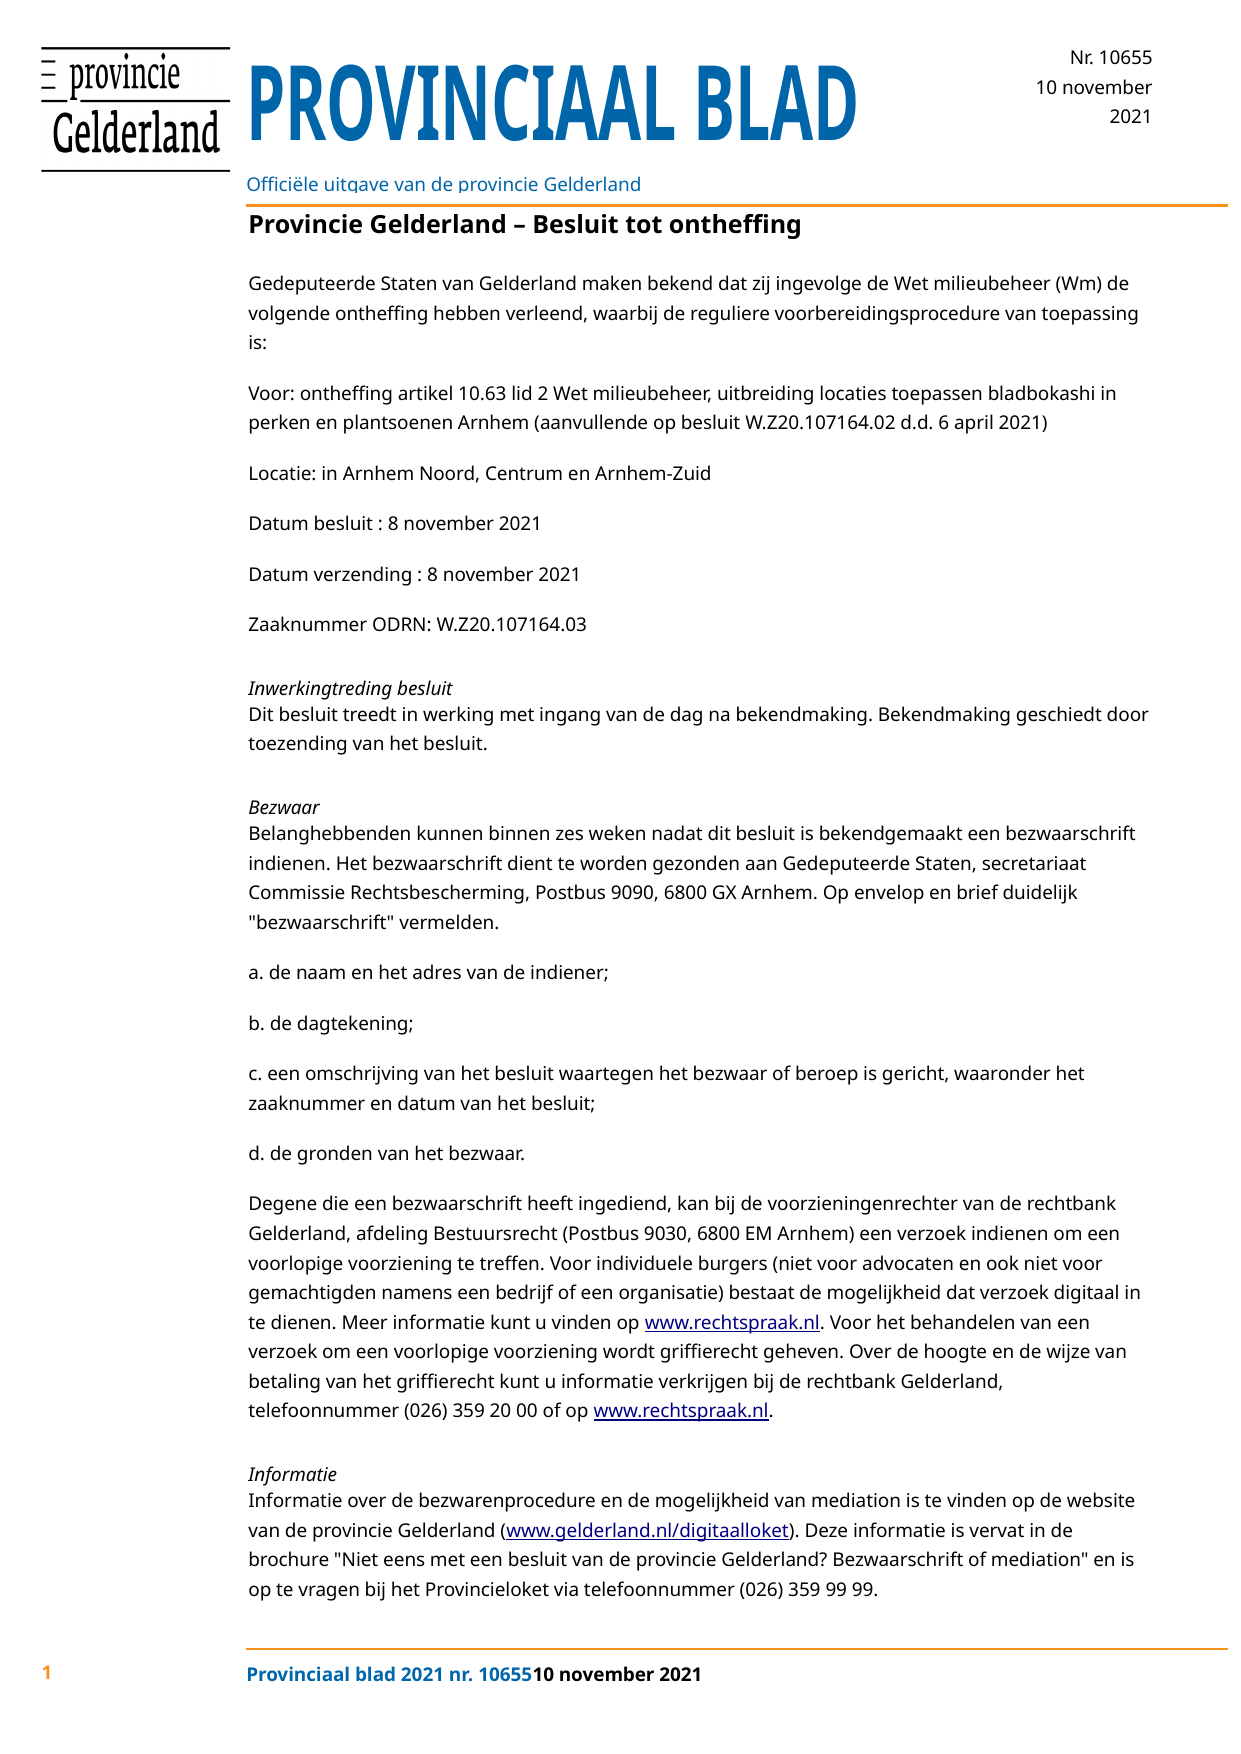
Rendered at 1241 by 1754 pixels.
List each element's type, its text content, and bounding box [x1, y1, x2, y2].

text Dit besluit treedt in werking met ingang van de dag na bekendmaking. Bekendmaking geschiedt door toezending van het besluit. [248, 701, 1152, 756]
text b. de dagtekening; [248, 1010, 1152, 1035]
text d. de gronden van het bezwaar. [248, 1140, 1152, 1166]
text Belanghebbenden kunnen binnen zes weken nadat dit besluit is bekendgemaakt een bezwaarschrift indienen. Het bezwaarschrift dient te worden gezonden aan Gedeputeerde Staten, secretariaat Commissie Rechtsbescherming, Postbus 9090, 6800 GX Arnhem. Op envelop en brief duidelijk "bezwaarschrift" vermelden. [248, 820, 1152, 934]
text Datum verzending : 8 november 2021 [248, 561, 1152, 586]
text Bezwaar [248, 794, 1152, 820]
text Zaaknummer ODRN: W.Z20.107164.03 [248, 611, 1152, 637]
text Datum besluit : 8 november 2021 [248, 510, 1152, 536]
text Gedeputeerde Staten van Gelderland maken bekend dat zij ingevolge de Wet milieubeheer (Wm) de volgende ontheffing hebben verleend, waarbij de reguliere voorbereidingsprocedure van toepassing is: [248, 270, 1152, 355]
text Informatie over de bezwarenprocedure en de mogelijkheid van mediation is te vinden op de website van de provincie Gelderland (www.gelderland.nl/digitaalloket). Deze informatie is vervat in de brochure "Niet eens met een besluit van de provincie Gelderland? Bezwaarschrift of mediation" en is op te vragen bij het Provincieloket via telefoonnummer (026) 359 99 99. [248, 1487, 1152, 1602]
text Voor: ontheffing artikel 10.63 lid 2 Wet milieubeheer, uitbreiding locaties toepassen bladbokashi in perken en plantsoenen Arnhem (aanvullende op besluit W.Z20.107164.02 d.d. 6 april 2021) [248, 380, 1152, 435]
text c. een omschrijving van het besluit waartegen het bezwaar of beroep is gericht, waaronder het zaaknummer en datum van het besluit; [248, 1060, 1152, 1115]
text Degene die een bezwaarschrift heeft ingediend, kan bij de voorzieningenrechter van de rechtbank Gelderland, afdeling Bestuursrecht (Postbus 9030, 6800 EM Arnhem) een verzoek indienen om een voorlopige voorziening te treffen. Voor individuele burgers (niet voor advocaten en ook niet voor gemachtigden namens een bedrijf of een organisatie) bestaat de mogelijkheid dat verzoek digitaal in te dienen. Meer informatie kunt u vinden op www.rechtspraak.nl. Voor het behandelen van een verzoek om een voorlopige voorziening wordt griffierecht geheven. Over de hoogte en de wijze van betaling van het griffierecht kunt u informatie verkrijgen bij de rechtbank Gelderland, telefoonnummer (026) 359 20 00 of op www.rechtspraak.nl. [248, 1191, 1152, 1423]
text Informatie [248, 1462, 1152, 1487]
text Locatie: in Arnhem Noord, Centrum en Arnhem-Zuid [248, 460, 1152, 486]
text Inwerkingtreding besluit [248, 675, 1152, 701]
picture [41, 47, 231, 172]
text Provincie Gelderland – Besluit tot ontheffing [248, 207, 1152, 241]
text a. de naam en het adres van de indiener; [248, 959, 1152, 985]
